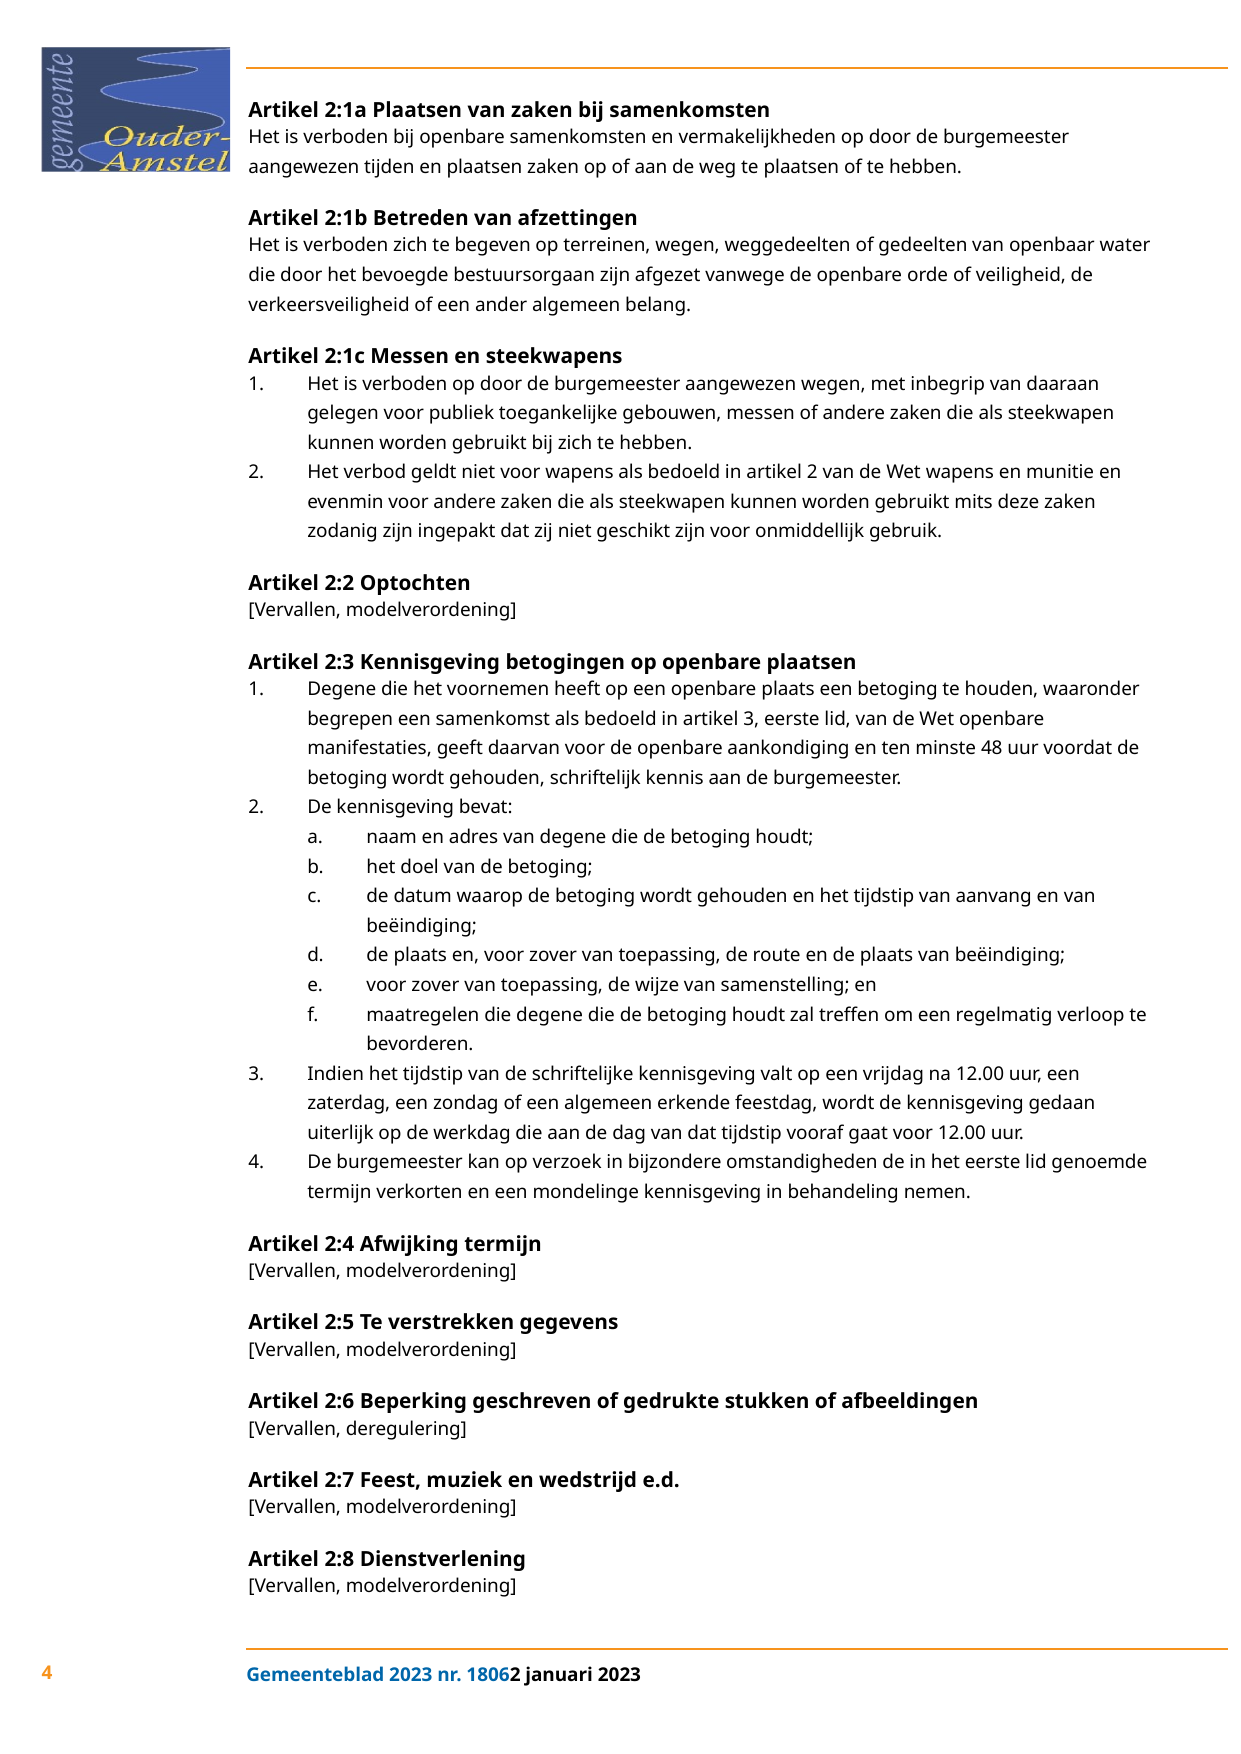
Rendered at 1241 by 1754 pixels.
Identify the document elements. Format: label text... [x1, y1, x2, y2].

list voor zover van toepassing, de wijze van samenstelling; en [307, 971, 1152, 997]
text Artikel 2:5 Te verstrekken gegevens [248, 1307, 1152, 1336]
list de plaats en, voor zover van toepassing, de route en de plaats van beëindiging; [307, 942, 1152, 967]
list Degene die het voornemen heeft op een openbare plaats een betoging te houden, waaronder begrepen een samenkomst als bedoeld in artikel 3, eerste lid, van de Wet openbare manifestaties, geeft daarvan voor de openbare aankondiging en ten minste 48 uur voordat de betoging wordt gehouden, schriftelijk kennis aan de burgemeester. [248, 675, 1152, 790]
text [Vervallen, modelverordening] [248, 596, 1152, 622]
text Artikel 2:4 Afwijking termijn [248, 1229, 1152, 1257]
list De kennisgeving bevat: [248, 794, 1152, 819]
text Artikel 2:7 Feest, muziek en wedstrijd e.d. [248, 1465, 1152, 1494]
list Het is verboden op door de burgemeester aangewezen wegen, met inbegrip van daaraan gelegen voor publiek toegankelijke gebouwen, messen of andere zaken die als steekwapen kunnen worden gebruikt bij zich te hebben. [248, 370, 1152, 454]
text Artikel 2:3 Kennisgeving betogingen op openbare plaatsen [248, 647, 1152, 675]
text Artikel 2:2 Optochten [248, 568, 1152, 596]
text [Vervallen, modelverordening] [248, 1572, 1152, 1598]
text Het is verboden zich te begeven op terreinen, wegen, weggedeelten of gedeelten van openbaar water die door het bevoegde bestuursorgaan zijn afgezet vanwege de openbare orde of veiligheid, de verkeersveiligheid of een ander algemeen belang. [248, 232, 1152, 317]
text Artikel 2:1a Plaatsen van zaken bij samenkomsten [248, 95, 1152, 123]
text [Vervallen, deregulering] [248, 1415, 1152, 1441]
text [Vervallen, modelverordening] [248, 1494, 1152, 1519]
list Indien het tijdstip van de schriftelijke kennisgeving valt op een vrijdag na 12.00 uur, een zaterdag, een zondag of een algemeen erkende feestdag, wordt de kennisgeving gedaan uiterlijk op de werkdag die aan de dag van dat tijdstip vooraf gaat voor 12.00 uur. [248, 1060, 1152, 1145]
text Artikel 2:1c Messen en steekwapens [248, 341, 1152, 370]
list naam en adres van degene die de betoging houdt; [307, 823, 1152, 849]
text Artikel 2:1b Betreden van afzettingen [248, 203, 1152, 232]
list maatregelen die degene die de betoging houdt zal treffen om een regelmatig verloop te bevorderen. [307, 1001, 1152, 1056]
list Het verbod geldt niet voor wapens als bedoeld in artikel 2 van de Wet wapens en munitie en evenmin voor andere zaken die als steekwapen kunnen worden gebruikt mits deze zaken zodanig zijn ingepakt dat zij niet geschikt zijn voor onmiddellijk gebruik. [248, 458, 1152, 543]
text [Vervallen, modelverordening] [248, 1257, 1152, 1283]
list De burgemeester kan op verzoek in bijzondere omstandigheden de in het eerste lid genoemde termijn verkorten en een mondelinge kennisgeving in behandeling nemen. [248, 1149, 1152, 1204]
text Artikel 2:8 Dienstverlening [248, 1544, 1152, 1572]
list het doel van de betoging; [307, 853, 1152, 878]
text Artikel 2:6 Beperking geschreven of gedrukte stukken of afbeeldingen [248, 1386, 1152, 1415]
text [Vervallen, modelverordening] [248, 1336, 1152, 1362]
list de datum waarop de betoging wordt gehouden en het tijdstip van aanvang en van beëindiging; [307, 882, 1152, 938]
text Het is verboden bij openbare samenkomsten en vermakelijkheden op door de burgemeester aangewezen tijden en plaatsen zaken op of aan de weg te plaatsen of te hebben. [248, 123, 1152, 178]
picture [41, 47, 231, 172]
